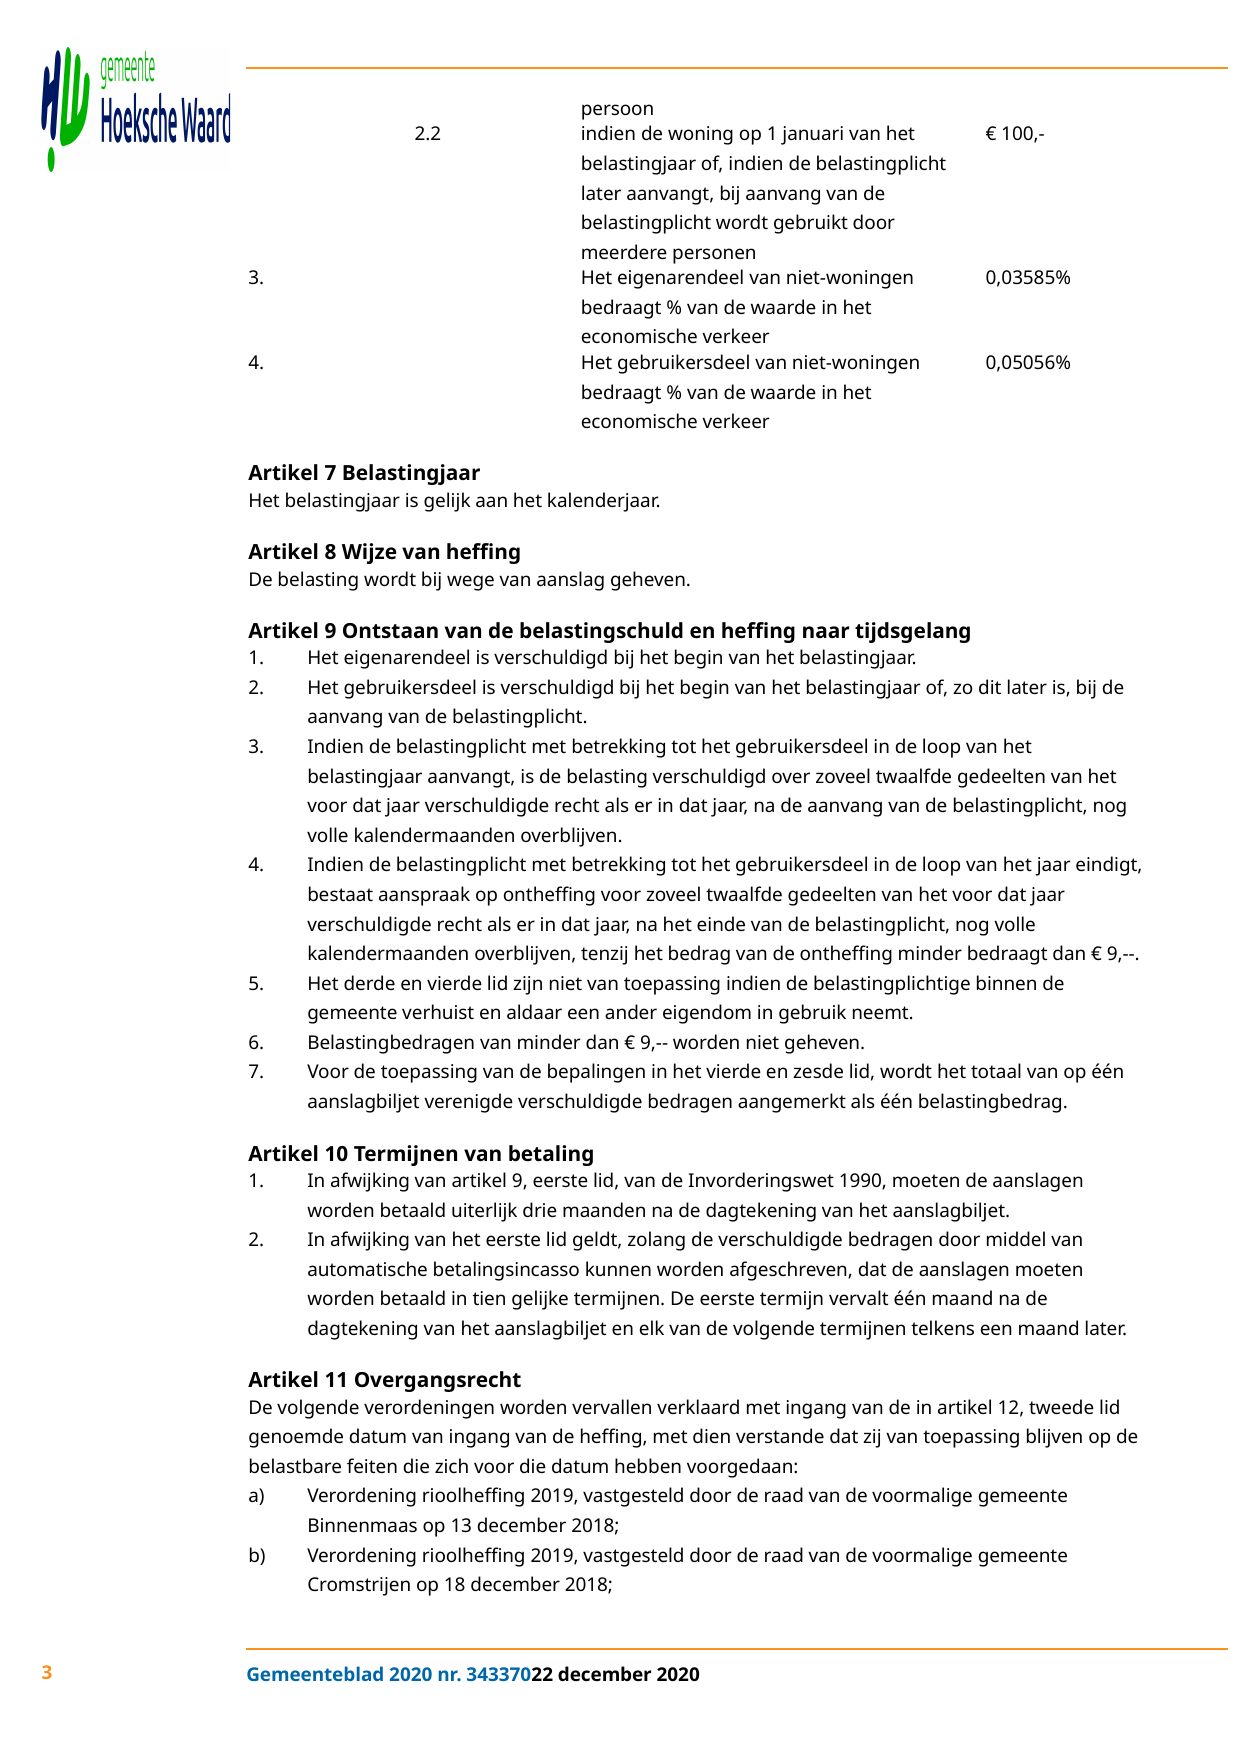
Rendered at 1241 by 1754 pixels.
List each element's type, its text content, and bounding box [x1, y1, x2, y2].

list In afwijking van artikel 9, eerste lid, van de Invorderingswet 1990, moeten de aanslagen worden betaald uiterlijk drie maanden na de dagtekening van het aanslagbiljet. [248, 1167, 1152, 1222]
text Artikel 7 Belastingjaar [248, 458, 1152, 487]
table_cell 3. [248, 265, 414, 349]
table_cell indien de woning op 1 januari van het belastingjaar of, indien de belastingplicht later aanvangt, bij aanvang van de belastingplicht wordt gebruikt door meerdere personen [581, 121, 985, 264]
table_cell 0,05056% [985, 350, 1152, 434]
list Verordening rioolheffing 2019, vastgesteld door de raad van de voormalige gemeente Cromstrijen op 18 december 2018; [248, 1542, 1152, 1597]
table_cell 0,03585% [985, 265, 1152, 349]
table_cell 4. [248, 350, 414, 434]
table_cell [414, 95, 581, 121]
table_cell [985, 95, 1152, 121]
list Indien de belastingplicht met betrekking tot het gebruikersdeel in de loop van het jaar eindigt, bestaat aanspraak op ontheffing voor zoveel twaalfde gedeelten van het voor dat jaar verschuldigde recht als er in dat jaar, na het einde van de belastingplicht, nog volle kalendermaanden overblijven, tenzij het bedrag van de ontheffing minder bedraagt dan € 9,--. [248, 852, 1152, 966]
text Artikel 11 Overgangsrecht [248, 1366, 1152, 1394]
picture [41, 47, 231, 172]
list Indien de belastingplicht met betrekking tot het gebruikersdeel in de loop van het belastingjaar aanvangt, is de belasting verschuldigd over zoveel twaalfde gedeelten van het voor dat jaar verschuldigde recht als er in dat jaar, na de aanvang van de belastingplicht, nog volle kalendermaanden overblijven. [248, 733, 1152, 848]
table_cell [414, 265, 581, 349]
text Artikel 10 Termijnen van betaling [248, 1139, 1152, 1167]
table_cell [248, 121, 414, 264]
table_cell € 100,- [985, 121, 1152, 264]
list Verordening rioolheffing 2019, vastgesteld door de raad van de voormalige gemeente Binnenmaas op 13 december 2018; [248, 1483, 1152, 1538]
list Belastingbedragen van minder dan € 9,-- worden niet geheven. [248, 1029, 1152, 1055]
text Artikel 9 Ontstaan van de belastingschuld en heffing naar tijdsgelang [248, 616, 1152, 644]
table_cell Het eigenarendeel van niet-woningen bedraagt % van de waarde in het economische verkeer [581, 265, 985, 349]
table_cell [248, 95, 414, 121]
text De volgende verordeningen worden vervallen verklaard met ingang van de in artikel 12, tweede lid genoemde datum van ingang van de heffing, met dien verstande dat zij van toepassing blijven op de belastbare feiten die zich voor die datum hebben voorgedaan: [248, 1394, 1152, 1479]
list Het derde en vierde lid zijn niet van toepassing indien de belastingplichtige binnen de gemeente verhuist en aldaar een ander eigendom in gebruik neemt. [248, 970, 1152, 1025]
list Voor de toepassing van de bepalingen in het vierde en zesde lid, wordt het totaal van op één aanslagbiljet verenigde verschuldigde bedragen aangemerkt als één belastingbedrag. [248, 1059, 1152, 1114]
table_cell persoon [581, 95, 985, 121]
table_cell [414, 350, 581, 434]
list In afwijking van het eerste lid geldt, zolang de verschuldigde bedragen door middel van automatische betalingsincasso kunnen worden afgeschreven, dat de aanslagen moeten worden betaald in tien gelijke termijnen. De eerste termijn vervalt één maand na de dagtekening van het aanslagbiljet en elk van de volgende termijnen telkens een maand later. [248, 1226, 1152, 1341]
text De belasting wordt bij wege van aanslag geheven. [248, 566, 1152, 591]
list Het gebruikersdeel is verschuldigd bij het begin van het belastingjaar of, zo dit later is, bij de aanvang van de belastingplicht. [248, 674, 1152, 729]
list Het eigenarendeel is verschuldigd bij het begin van het belastingjaar. [248, 644, 1152, 670]
table_cell Het gebruikersdeel van niet-woningen bedraagt % van de waarde in het economische verkeer [581, 350, 985, 434]
table_cell 2.2 [414, 121, 581, 264]
text Het belastingjaar is gelijk aan het kalenderjaar. [248, 487, 1152, 513]
text Artikel 8 Wijze van heffing [248, 537, 1152, 566]
